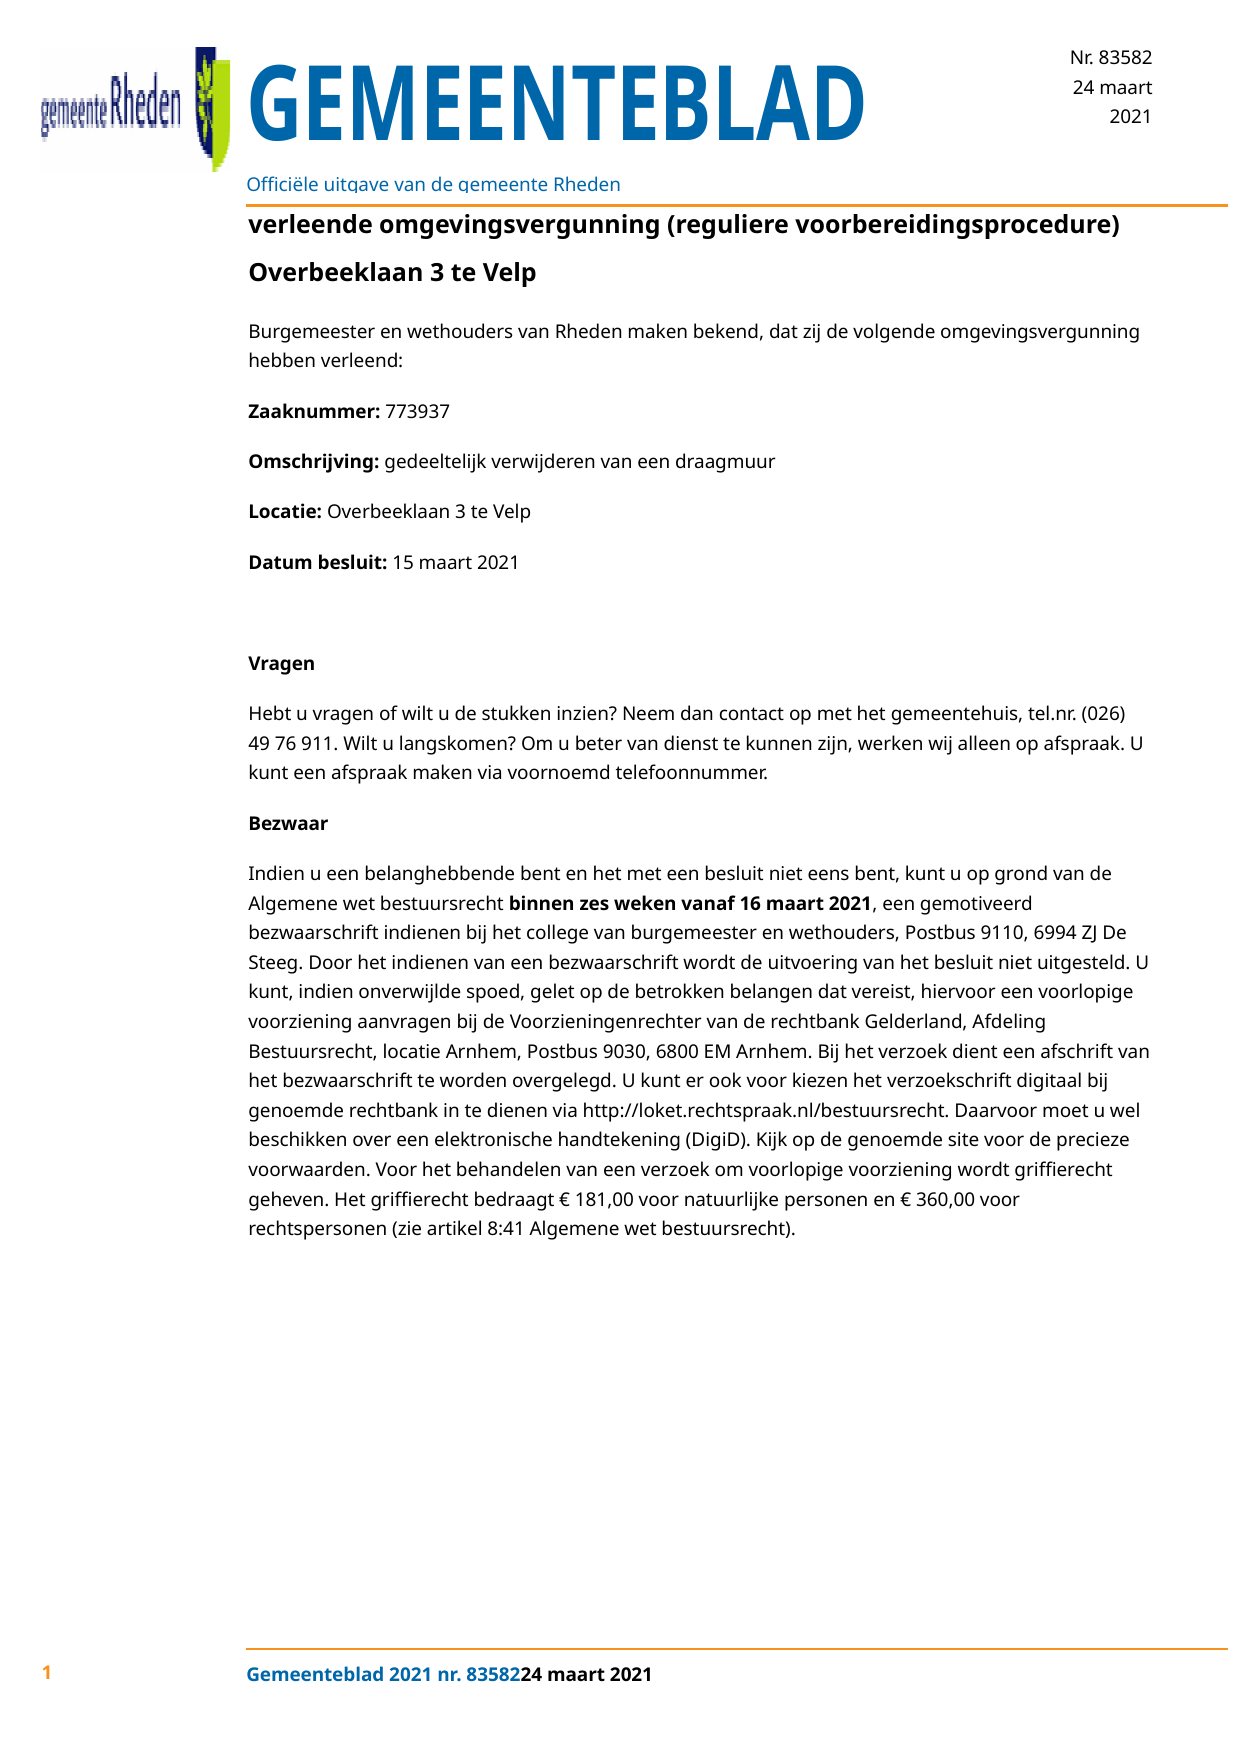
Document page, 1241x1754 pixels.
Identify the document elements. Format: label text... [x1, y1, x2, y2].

text Zaaknummer: 773937 [248, 398, 1152, 424]
text Indien u een belanghebbende bent en het met een besluit niet eens bent, kunt u op grond van de Algemene wet bestuursrecht binnen zes weken vanaf 16 maart 2021, een gemotiveerd bezwaarschrift indienen bij het college van burgemeester en wethouders, Postbus 9110, 6994 ZJ De Steeg. Door het indienen van een bezwaarschrift wordt de uitvoering van het besluit niet uitgesteld. U kunt, indien onverwijlde spoed, gelet op de betrokken belangen dat vereist, hiervoor een voorlopige voorziening aanvragen bij de Voorzieningenrechter van de rechtbank Gelderland, Afdeling Bestuursrecht, locatie Arnhem, Postbus 9030, 6800 EM Arnhem. Bij het verzoek dient een afschrift van het bezwaarschrift te worden overgelegd. U kunt er ook voor kiezen het verzoekschrift digitaal bij genoemde rechtbank in te dienen via http://loket.rechtspraak.nl/bestuursrecht. Daarvoor moet u wel beschikken over een elektronische handtekening (DigiD). Kijk op de genoemde site voor de precieze voorwaarden. Voor het behandelen van een verzoek om voorlopige voorziening wordt griffierecht geheven. Het griffierecht bedraagt € 181,00 voor natuurlijke personen en € 360,00 voor rechtspersonen (zie artikel 8:41 Algemene wet bestuursrecht). [248, 860, 1152, 1241]
text Hebt u vragen of wilt u de stukken inzien? Neem dan contact op met het gemeentehuis, tel.nr. (026) 49 76 911. Wilt u langskomen? Om u beter van dienst te kunnen zijn, werken wij alleen op afspraak. U kunt een afspraak maken via voornoemd telefoonnummer. [248, 700, 1152, 785]
text Burgemeester en wethouders van Rheden maken bekend, dat zij de volgende omgevingsvergunning hebben verleend: [248, 318, 1152, 373]
text verleende omgevingsvergunning (reguliere voorbereidingsprocedure) Overbeeklaan 3 te Velp [248, 207, 1152, 288]
picture [41, 47, 231, 172]
text Omschrijving: gedeeltelijk verwijderen van een draagmuur [248, 448, 1152, 474]
text Datum besluit: 15 maart 2021 [248, 549, 1152, 575]
text Locatie: Overbeeklaan 3 te Velp [248, 499, 1152, 524]
text Vragen [248, 650, 1152, 676]
text Bezwaar [248, 810, 1152, 836]
